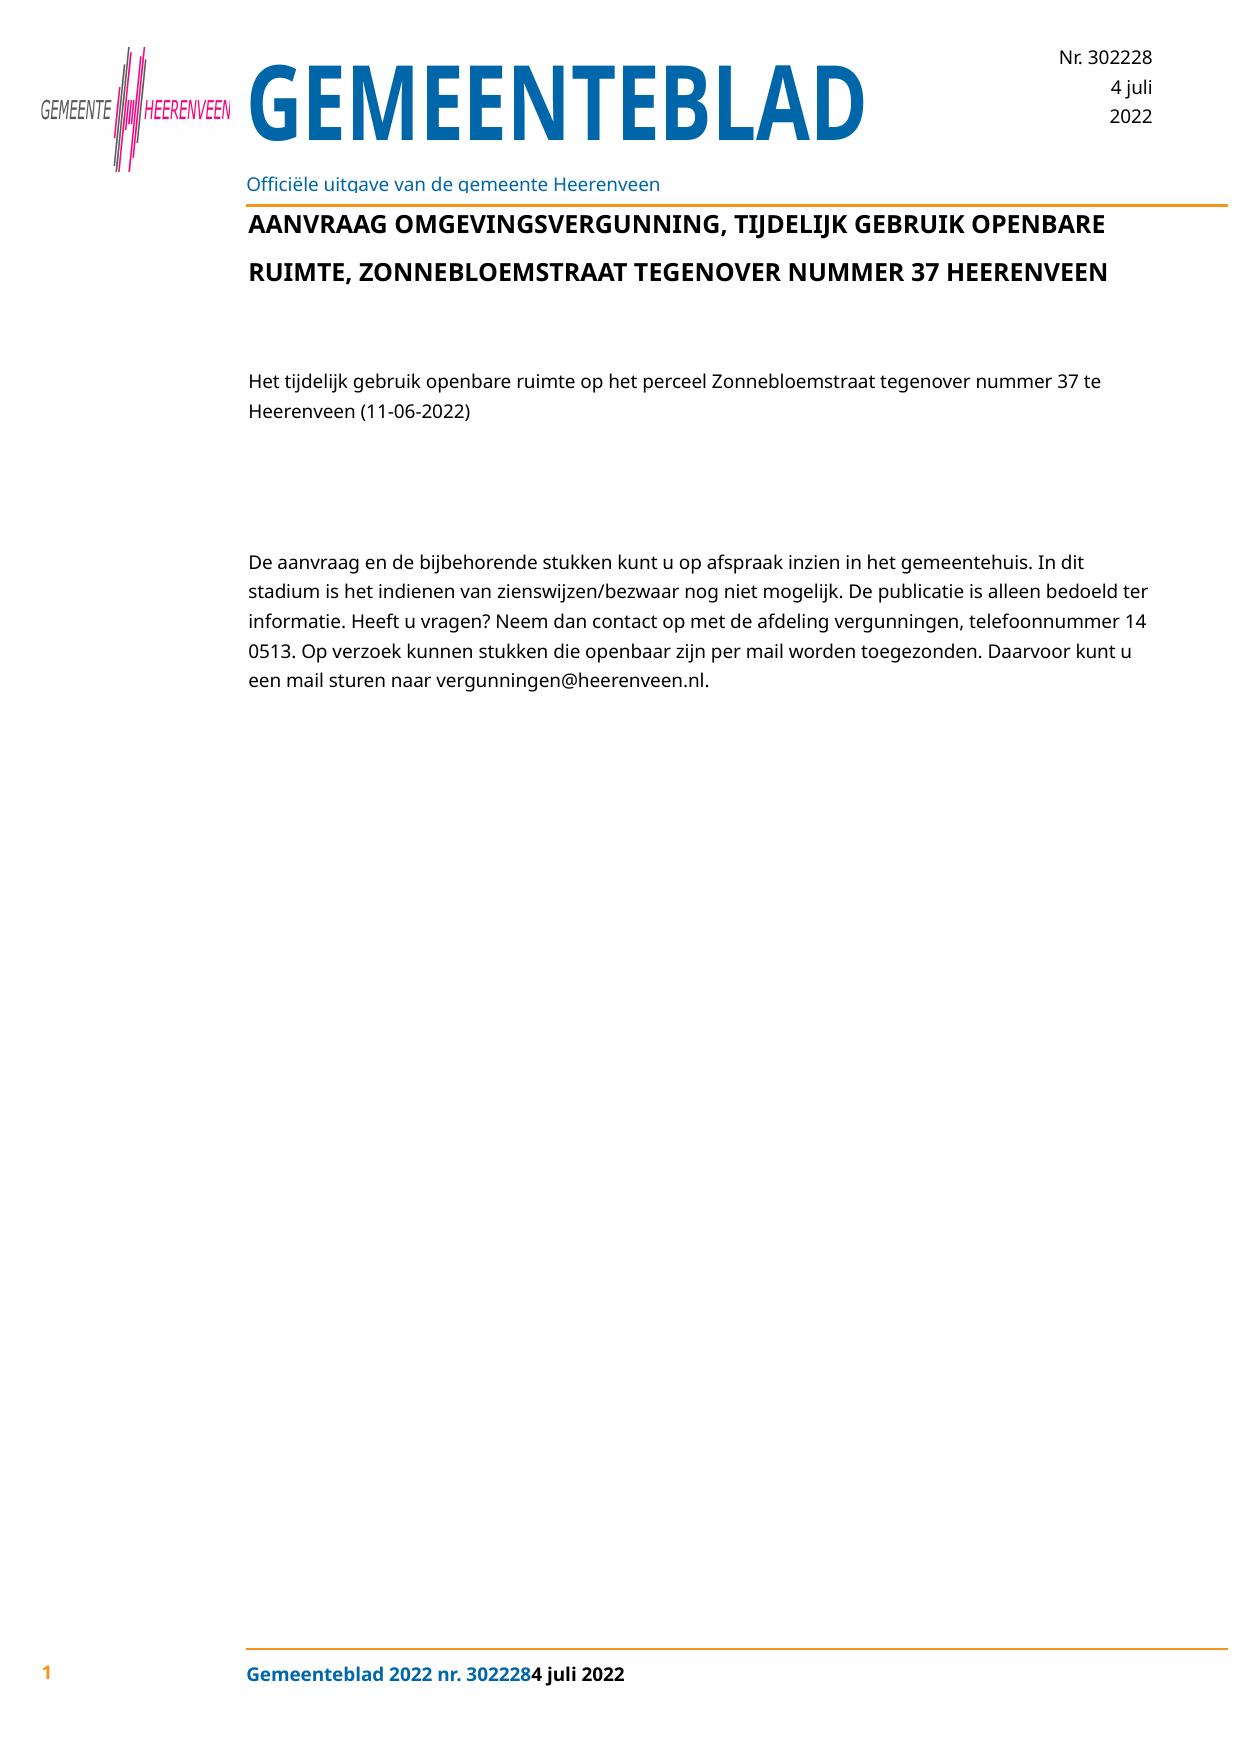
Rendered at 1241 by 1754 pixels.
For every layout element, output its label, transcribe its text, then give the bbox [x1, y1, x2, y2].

text Het tijdelijk gebruik openbare ruimte op het perceel Zonnebloemstraat tegenover nummer 37 te Heerenveen (11-06-2022) [248, 368, 1152, 424]
text De aanvraag en de bijbehorende stukken kunt u op afspraak inzien in het gemeentehuis. In dit stadium is het indienen van zienswijzen/bezwaar nog niet mogelijk. De publicatie is alleen bedoeld ter informatie. Heeft u vragen? Neem dan contact op met de afdeling vergunningen, telefoonnummer 14 0513. Op verzoek kunnen stukken die openbaar zijn per mail worden toegezonden. Daarvoor kunt u een mail sturen naar vergunningen@heerenveen.nl. [248, 549, 1152, 693]
text AANVRAAG OMGEVINGSVERGUNNING, TIJDELIJK GEBRUIK OPENBARE RUIMTE, ZONNEBLOEMSTRAAT TEGENOVER NUMMER 37 HEERENVEEN [248, 207, 1152, 288]
picture [41, 47, 231, 172]
